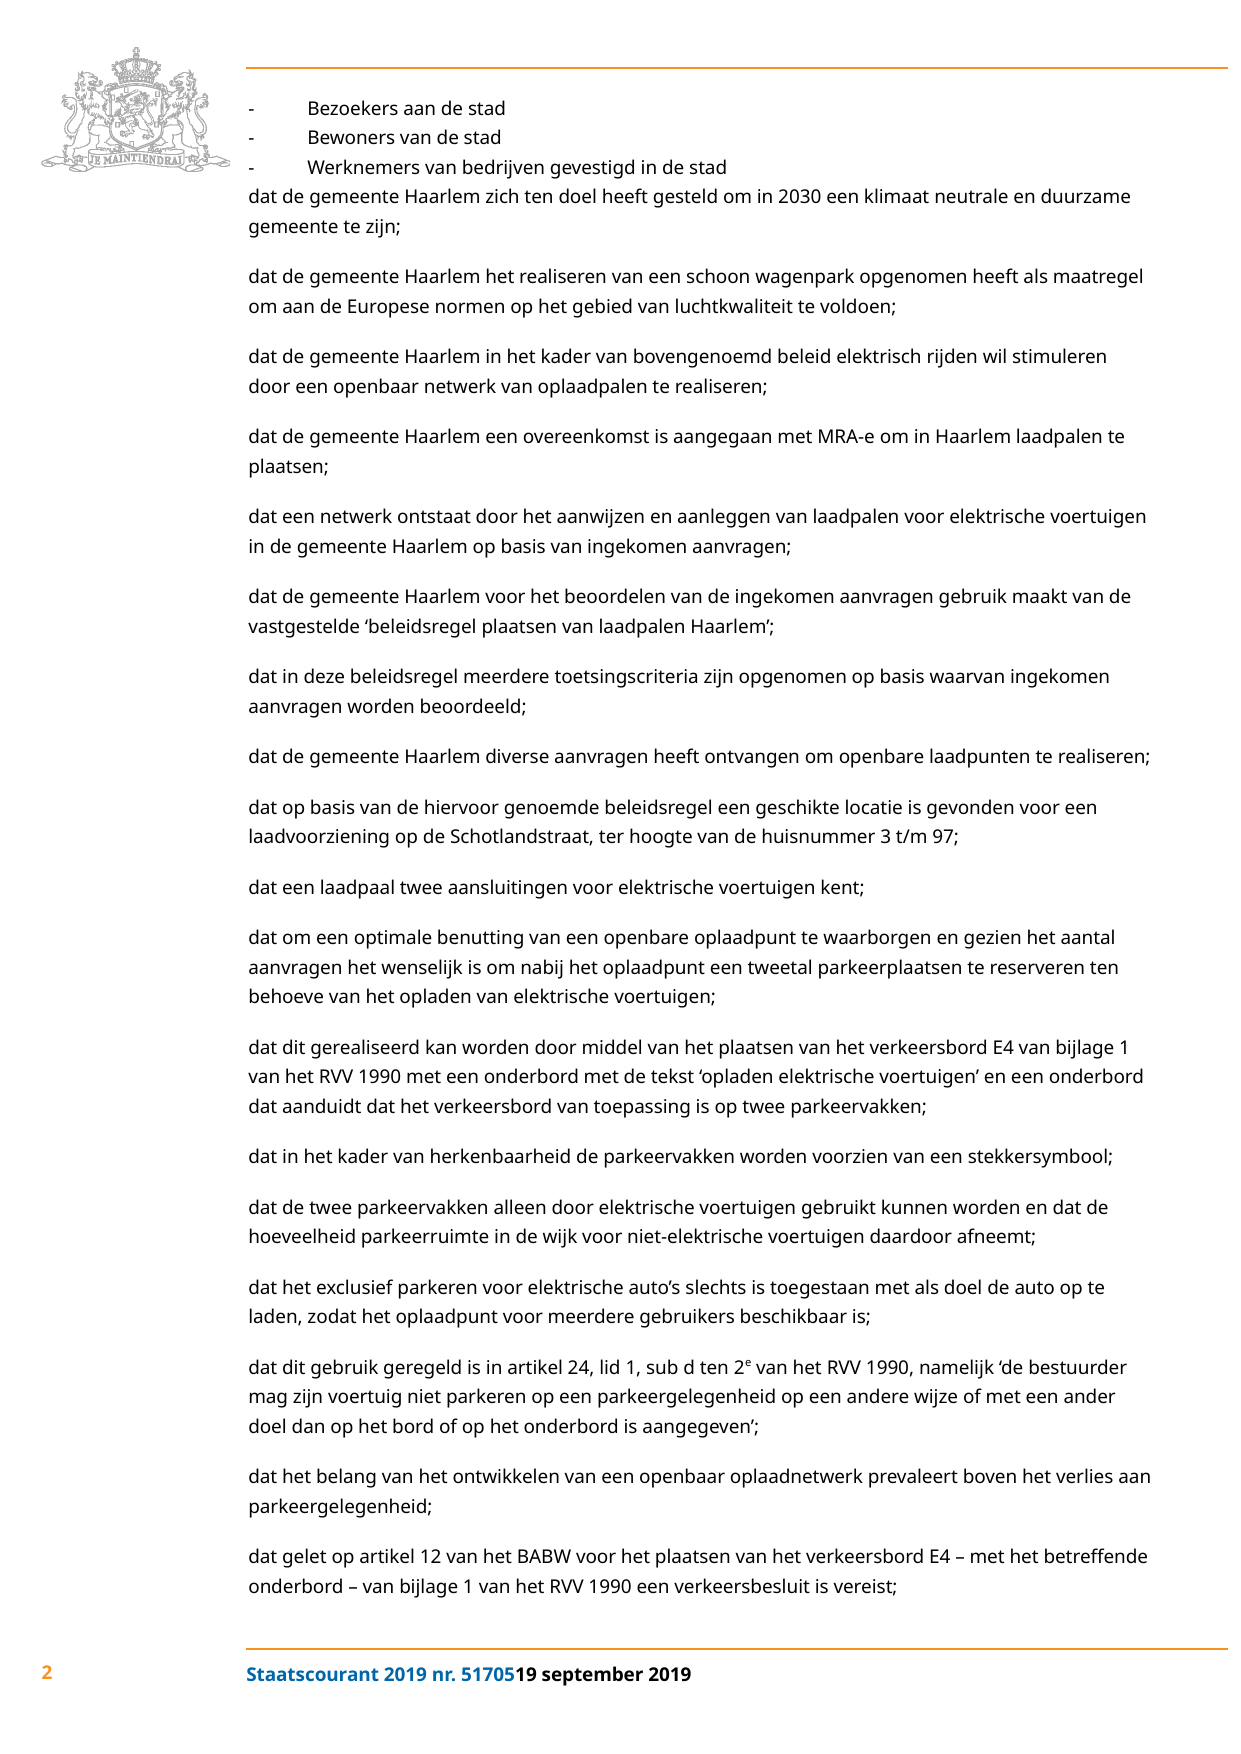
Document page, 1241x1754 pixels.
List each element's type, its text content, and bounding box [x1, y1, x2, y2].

text dat de gemeente Haarlem voor het beoordelen van de ingekomen aanvragen gebruik maakt van de vastgestelde ‘beleidsregel plaatsen van laadpalen Haarlem’; [248, 583, 1152, 639]
list Bezoekers aan de stad [248, 95, 1152, 121]
text dat het belang van het ontwikkelen van een openbaar oplaadnetwerk prevaleert boven het verlies aan parkeergelegenheid; [248, 1463, 1152, 1519]
text dat een laadpaal twee aansluitingen voor elektrische voertuigen kent; [248, 874, 1152, 900]
text dat om een optimale benutting van een openbare oplaadpunt te waarborgen en gezien het aantal aanvragen het wenselijk is om nabij het oplaadpunt een tweetal parkeerplaatsen te reserveren ten behoeve van het opladen van elektrische voertuigen; [248, 924, 1152, 1009]
list Bewoners van de stad [248, 124, 1152, 150]
text dat de gemeente Haarlem het realiseren van een schoon wagenpark opgenomen heeft als maatregel om aan de Europese normen op het gebied van luchtkwaliteit te voldoen; [248, 263, 1152, 319]
text dat op basis van de hiervoor genoemde beleidsregel een geschikte locatie is gevonden voor een laadvoorziening op de Schotlandstraat, ter hoogte van de huisnummer 3 t/m 97; [248, 794, 1152, 849]
text dat in het kader van herkenbaarheid de parkeervakken worden voorzien van een stekkersymbool; [248, 1143, 1152, 1169]
text dat een netwerk ontstaat door het aanwijzen en aanleggen van laadpalen voor elektrische voertuigen in de gemeente Haarlem op basis van ingekomen aanvragen; [248, 503, 1152, 559]
picture [41, 47, 231, 172]
text dat de gemeente Haarlem een overeenkomst is aangegaan met MRA-e om in Haarlem laadpalen te plaatsen; [248, 423, 1152, 479]
text dat in deze beleidsregel meerdere toetsingscriteria zijn opgenomen op basis waarvan ingekomen aanvragen worden beoordeeld; [248, 663, 1152, 719]
text dat de gemeente Haarlem diverse aanvragen heeft ontvangen om openbare laadpunten te realiseren; [248, 743, 1152, 769]
text dat de gemeente Haarlem zich ten doel heeft gesteld om in 2030 een klimaat neutrale en duurzame gemeente te zijn; [248, 183, 1152, 239]
text dat gelet op artikel 12 van het BABW voor het plaatsen van het verkeersbord E4 – met het betreffende onderbord – van bijlage 1 van het RVV 1990 een verkeersbesluit is vereist; [248, 1543, 1152, 1599]
text dat het exclusief parkeren voor elektrische auto’s slechts is toegestaan met als doel de auto op te laden, zodat het oplaadpunt voor meerdere gebruikers beschikbaar is; [248, 1274, 1152, 1329]
text dat de gemeente Haarlem in het kader van bovengenoemd beleid elektrisch rijden wil stimuleren door een openbaar netwerk van oplaadpalen te realiseren; [248, 343, 1152, 399]
text dat dit gebruik geregeld is in artikel 24, lid 1, sub d ten 2e van het RVV 1990, namelijk ‘de bestuurder mag zijn voertuig niet parkeren op een parkeergelegenheid op een andere wijze of met een ander doel dan op het bord of op het onderbord is aangegeven’; [248, 1354, 1152, 1439]
list Werknemers van bedrijven gevestigd in de stad [248, 154, 1152, 180]
text dat dit gerealiseerd kan worden door middel van het plaatsen van het verkeersbord E4 van bijlage 1 van het RVV 1990 met een onderbord met de tekst ‘opladen elektrische voertuigen’ en een onderbord dat aanduidt dat het verkeersbord van toepassing is op twee parkeervakken; [248, 1034, 1152, 1119]
text dat de twee parkeervakken alleen door elektrische voertuigen gebruikt kunnen worden en dat de hoeveelheid parkeerruimte in de wijk voor niet-elektrische voertuigen daardoor afneemt; [248, 1194, 1152, 1249]
